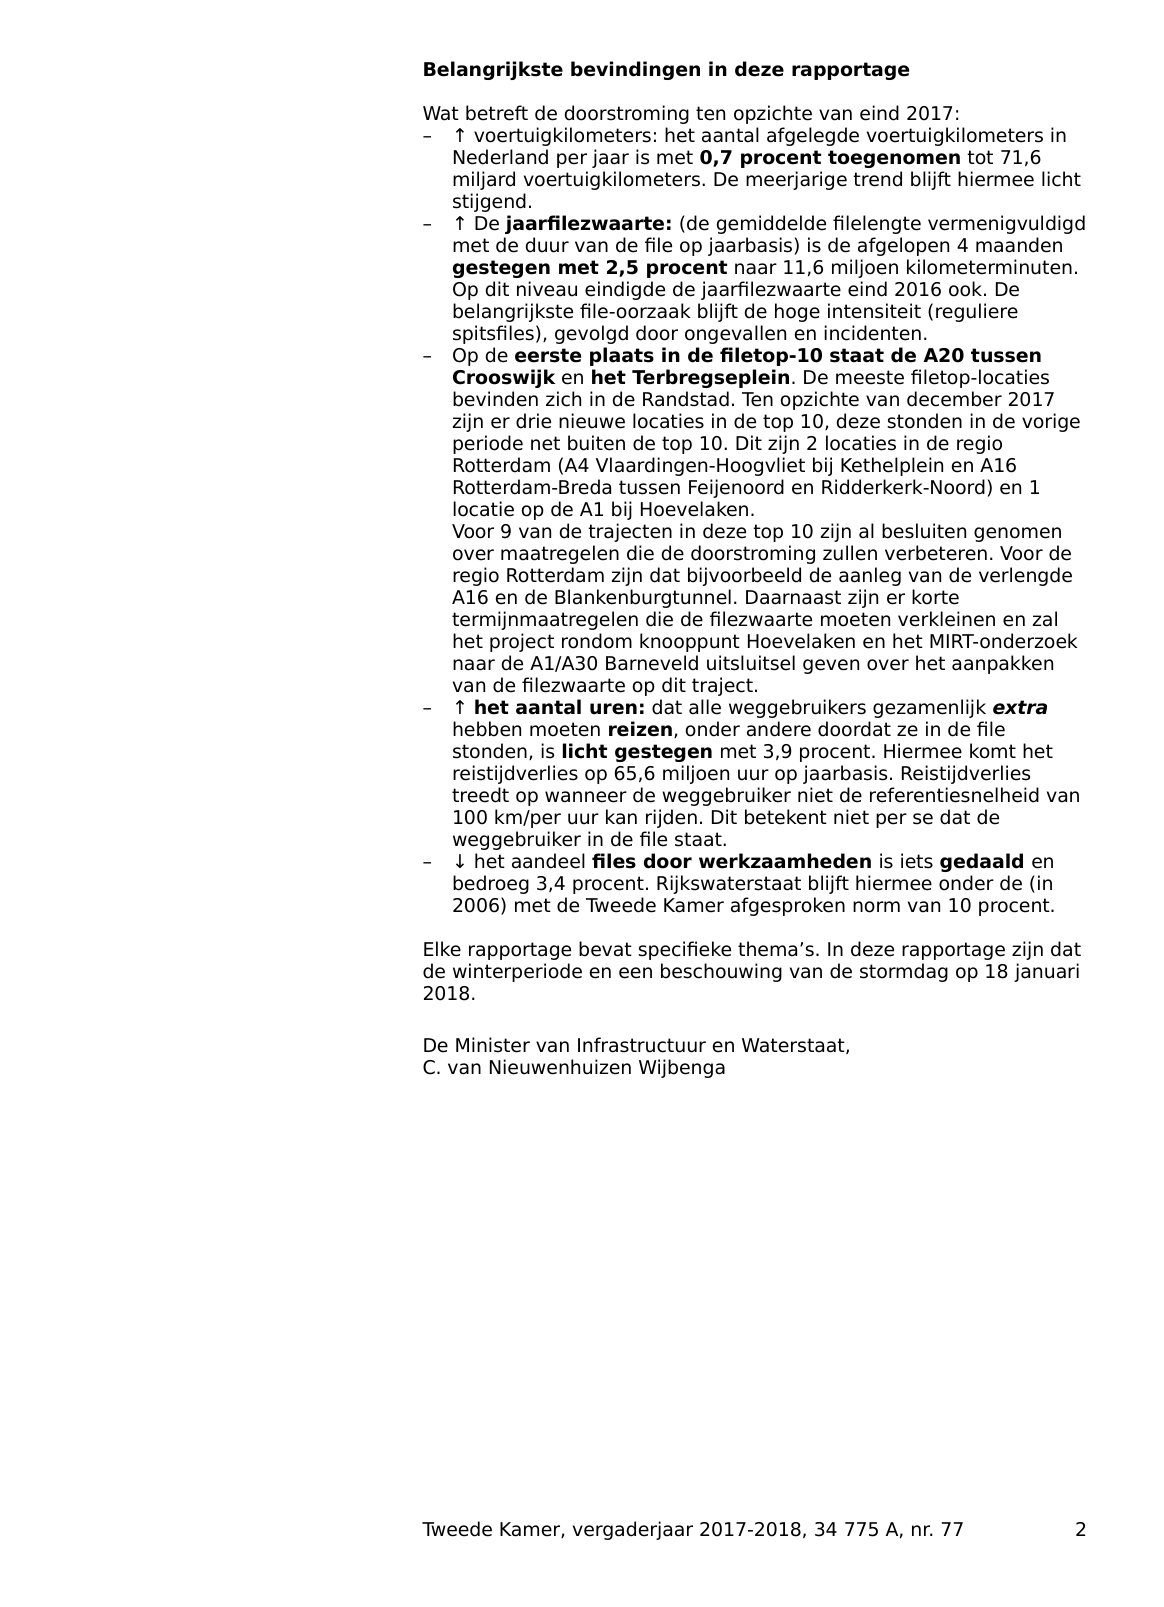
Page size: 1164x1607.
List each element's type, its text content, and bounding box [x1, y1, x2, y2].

text Elke rapportage bevat specifieke thema’s. In deze rapportage zijn dat de winterperiode en een beschouwing van de stormdag op 18 januari 2018. [422, 939, 1087, 1004]
text De Minister van Infrastructuur en Waterstaat, C. van Nieuwenhuizen Wijbenga [422, 1034, 1087, 1078]
text Wat betreft de doorstroming ten opzichte van eind 2017: [422, 103, 1087, 125]
text – Op de eerste plaats in de filetop-10 staat de A20 tussen Crooswijk en het Terbregseplein. De meeste filetop-locaties bevinden zich in de Randstad. Ten opzichte van december 2017 zijn er drie nieuwe locaties in de top 10, deze stonden in de vorige periode net buiten de top 10. Dit zijn 2 locaties in de regio Rotterdam (A4 Vlaardingen-Hoogvliet bij Kethelplein en A16 Rotterdam-Breda tussen Feijenoord en Ridderkerk-Noord) en 1 locatie op de A1 bij Hoevelaken. [422, 345, 1087, 521]
text Voor 9 van de trajecten in deze top 10 zijn al besluiten genomen over maatregelen die de doorstroming zullen verbeteren. Voor de regio Rotterdam zijn dat bijvoorbeeld de aanleg van de verlengde A16 en de Blankenburgtunnel. Daarnaast zijn er korte termijnmaatregelen die de filezwaarte moeten verkleinen en zal het project rondom knooppunt Hoevelaken en het MIRT-onderzoek naar de A1/A30 Barneveld uitsluitsel geven over het aanpakken van de filezwaarte op dit traject. [452, 521, 1087, 697]
text – ↑ voertuigkilometers: het aantal afgelegde voertuigkilometers in Nederland per jaar is met 0,7 procent toegenomen tot 71,6 miljard voertuigkilometers. De meerjarige trend blijft hiermee licht stijgend. [422, 125, 1087, 213]
text – ↑ De jaarfilezwaarte: (de gemiddelde filelengte vermenigvuldigd met de duur van de file op jaarbasis) is de afgelopen 4 maanden gestegen met 2,5 procent naar 11,6 miljoen kilometerminuten. Op dit niveau eindigde de jaarfilezwaarte eind 2016 ook. De belangrijkste file-oorzaak blijft de hoge intensiteit (reguliere spitsfiles), gevolgd door ongevallen en incidenten. [422, 213, 1087, 345]
text – ↑ het aantal uren: dat alle weggebruikers gezamenlijk extra hebben moeten reizen, onder andere doordat ze in de file stonden, is licht gestegen met 3,9 procent. Hiermee komt het reistijdverlies op 65,6 miljoen uur op jaarbasis. Reistijdverlies treedt op wanneer de weggebruiker niet de referentiesnelheid van 100 km/per uur kan rijden. Dit betekent niet per se dat de weggebruiker in de file staat. [422, 697, 1087, 851]
subtitle Belangrijkste bevindingen in deze rapportage [422, 59, 1087, 81]
text – ↓ het aandeel files door werkzaamheden is iets gedaald en bedroeg 3,4 procent. Rijkswaterstaat blijft hiermee onder de (in 2006) met de Tweede Kamer afgesproken norm van 10 procent. [422, 851, 1087, 916]
